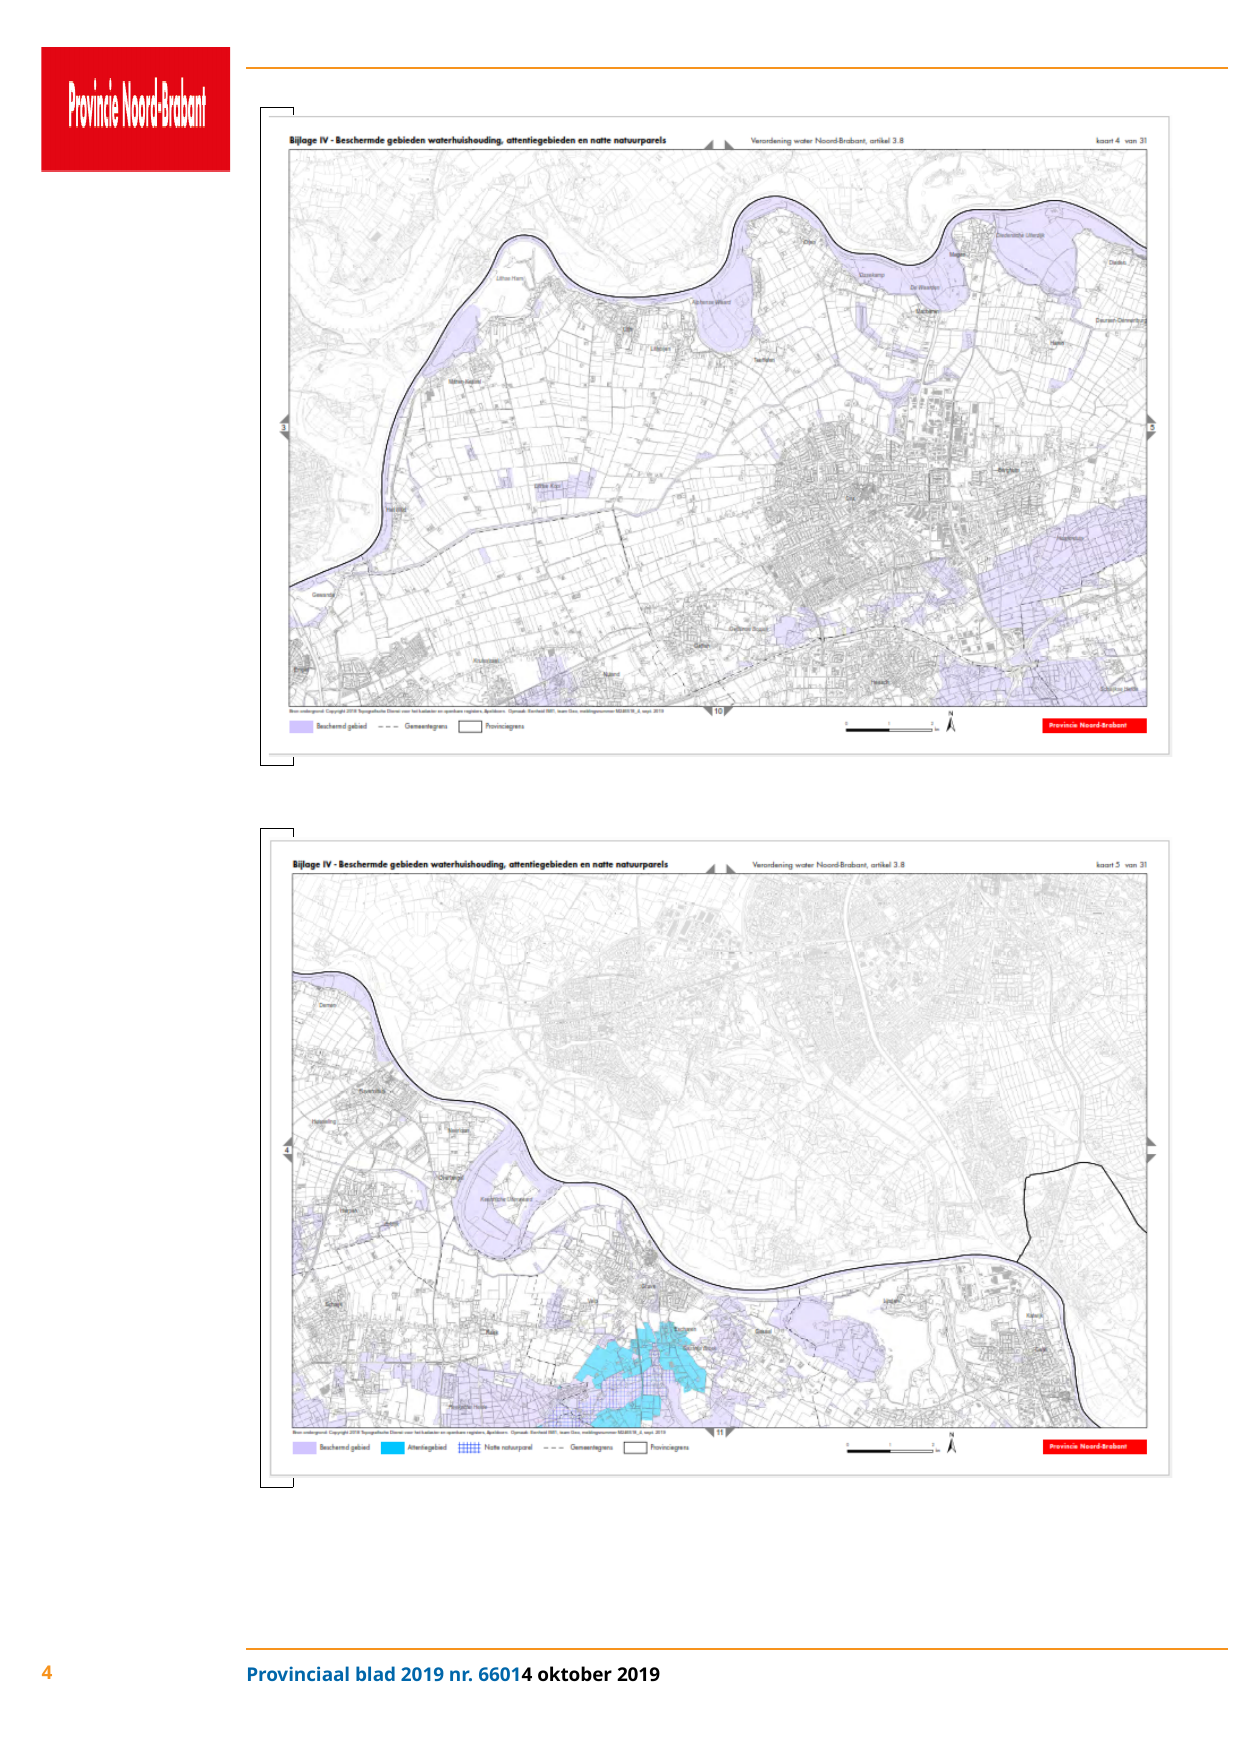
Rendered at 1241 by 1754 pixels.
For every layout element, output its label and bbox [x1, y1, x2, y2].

picture [268, 837, 1173, 1478]
picture [41, 47, 231, 172]
picture [268, 115, 1173, 757]
